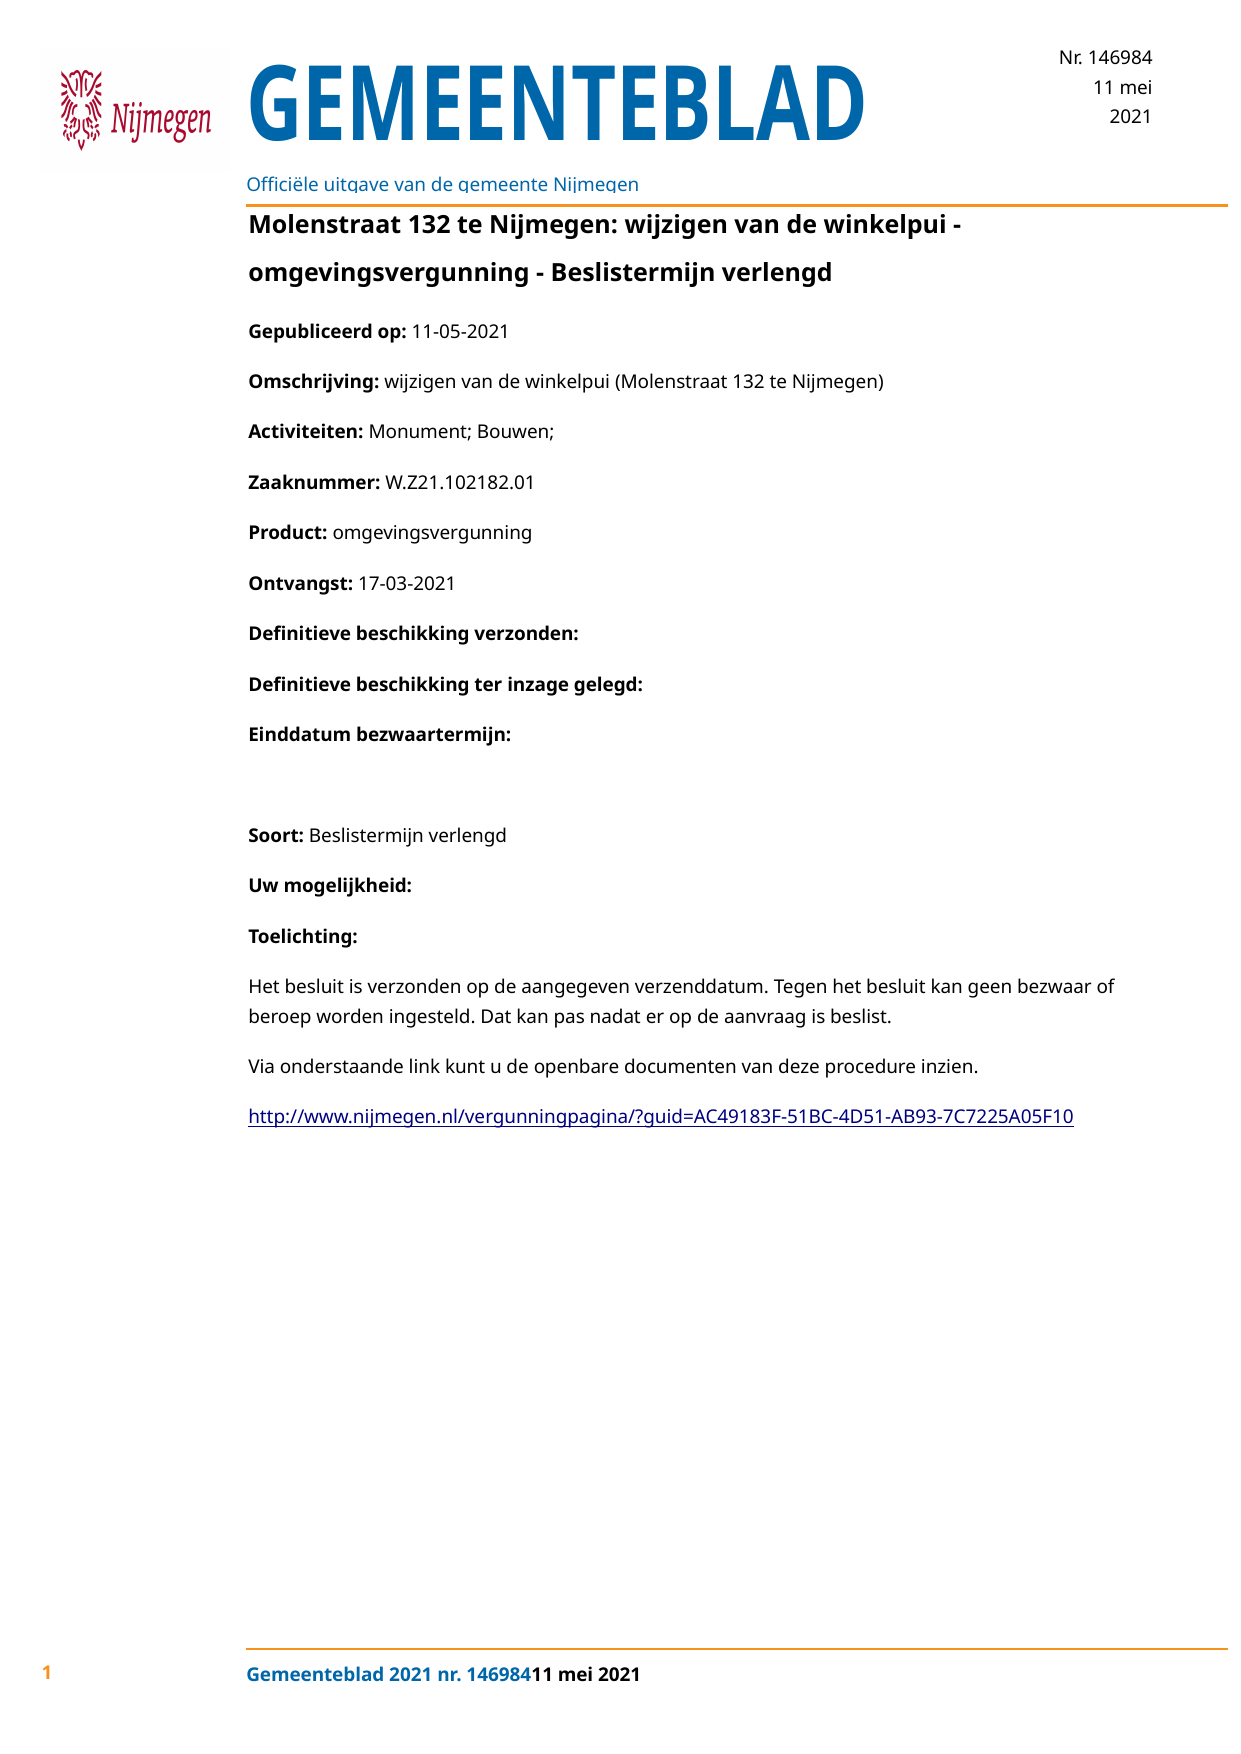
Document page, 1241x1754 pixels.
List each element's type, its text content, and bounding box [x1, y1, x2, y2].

text Toelichting: [248, 923, 1152, 949]
text Activiteiten: Monument; Bouwen; [248, 419, 1152, 444]
text Gepubliceerd op: 11-05-2021 [248, 318, 1152, 344]
text Product: omgevingsvergunning [248, 519, 1152, 545]
text Einddatum bezwaartermijn: [248, 721, 1152, 747]
text Omschrijving: wijzigen van de winkelpui (Molenstraat 132 te Nijmegen) [248, 368, 1152, 394]
text Definitieve beschikking ter inzage gelegd: [248, 671, 1152, 697]
text Het besluit is verzonden op de aangegeven verzenddatum. Tegen het besluit kan geen bezwaar of beroep worden ingesteld. Dat kan pas nadat er op de aanvraag is beslist. [248, 973, 1152, 1029]
text Zaaknummer: W.Z21.102182.01 [248, 469, 1152, 495]
text Via onderstaande link kunt u de openbare documenten van deze procedure inzien. [248, 1053, 1152, 1079]
text Soort: Beslistermijn verlengd [248, 822, 1152, 848]
text Molenstraat 132 te Nijmegen: wijzigen van de winkelpui - omgevingsvergunning - Beslistermijn verlengd [248, 207, 1152, 288]
picture [41, 47, 231, 172]
text http://www.nijmegen.nl/vergunningpagina/?guid=AC49183F-51BC-4D51-AB93-7C7225A05F10 [248, 1104, 1152, 1129]
text Uw mogelijkheid: [248, 872, 1152, 898]
text Ontvangst: 17-03-2021 [248, 570, 1152, 596]
text Definitieve beschikking verzonden: [248, 620, 1152, 646]
